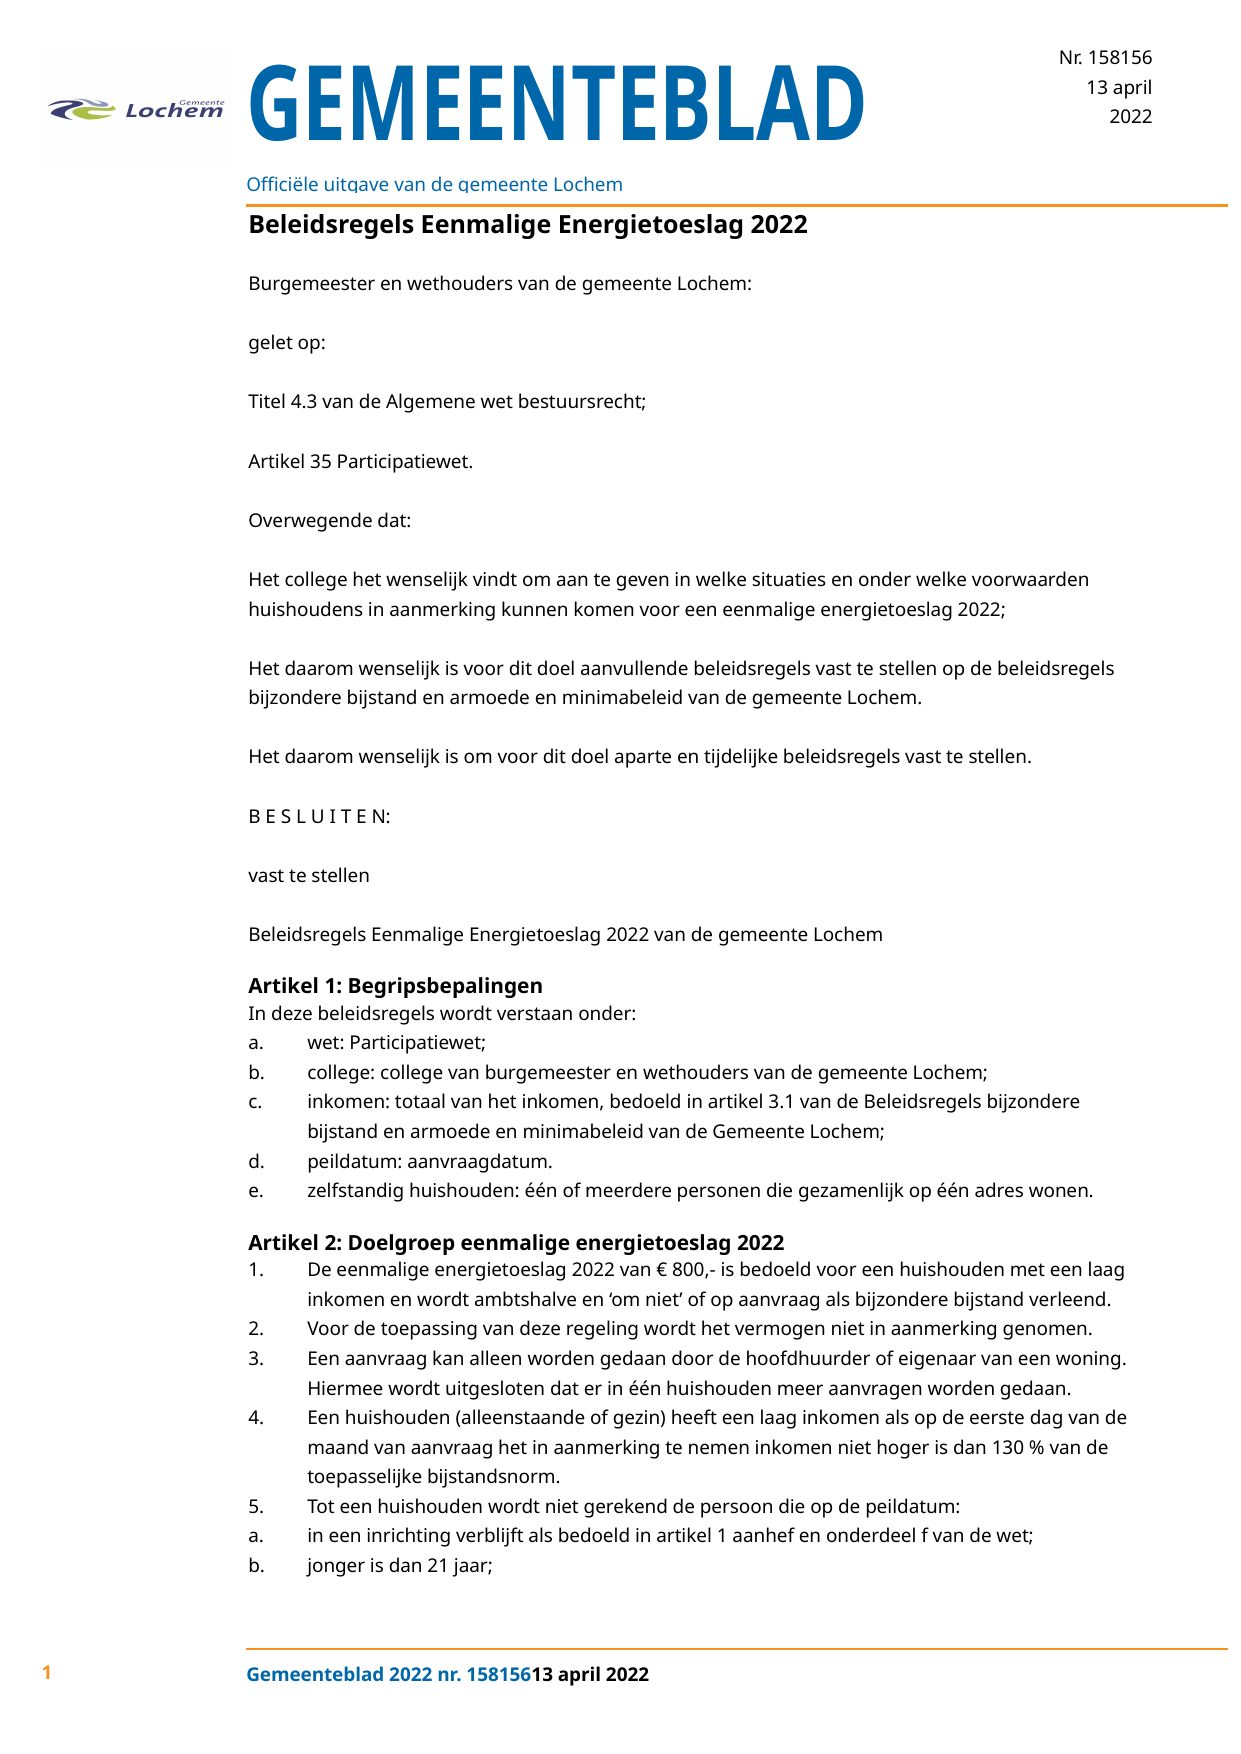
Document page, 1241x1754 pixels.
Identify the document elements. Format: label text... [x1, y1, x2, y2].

picture [41, 47, 231, 172]
text vast te stellen [248, 862, 1152, 888]
list peildatum: aanvraagdatum. [248, 1148, 1152, 1174]
list Voor de toepassing van deze regeling wordt het vermogen niet in aanmerking genomen. [248, 1316, 1152, 1341]
text In deze beleidsregels wordt verstaan onder: [248, 1000, 1152, 1026]
list Een aanvraag kan alleen worden gedaan door de hoofdhuurder of eigenaar van een woning. Hiermee wordt uitgesloten dat er in één huishouden meer aanvragen worden gedaan. [248, 1345, 1152, 1400]
list Een huishouden (alleenstaande of gezin) heeft een laag inkomen als op de eerste dag van de maand van aanvraag het in aanmerking te nemen inkomen niet hoger is dan 130 % van de toepasselijke bijstandsnorm. [248, 1404, 1152, 1489]
text Het daarom wenselijk is om voor dit doel aparte en tijdelijke beleidsregels vast te stellen. [248, 744, 1152, 769]
text B E S L U I T E N: [248, 803, 1152, 828]
text Het daarom wenselijk is voor dit doel aanvullende beleidsregels vast te stellen op de beleidsregels bijzondere bijstand en armoede en minimabeleid van de gemeente Lochem. [248, 655, 1152, 710]
list De eenmalige energietoeslag 2022 van € 800,- is bedoeld voor een huishouden met een laag inkomen en wordt ambtshalve en ‘om niet’ of op aanvraag als bijzondere bijstand verleend. [248, 1256, 1152, 1312]
text Het college het wenselijk vindt om aan te geven in welke situaties en onder welke voorwaarden huishoudens in aanmerking kunnen komen voor een eenmalige energietoeslag 2022; [248, 566, 1152, 621]
text Artikel 35 Participatiewet. [248, 448, 1152, 473]
list wet: Participatiewet; [248, 1029, 1152, 1055]
list college: college van burgemeester en wethouders van de gemeente Lochem; [248, 1059, 1152, 1085]
text Beleidsregels Eenmalige Energietoeslag 2022 [248, 207, 1152, 241]
text Artikel 1: Begripsbepalingen [248, 972, 1152, 1000]
list jonger is dan 21 jaar; [248, 1552, 1152, 1578]
text Beleidsregels Eenmalige Energietoeslag 2022 van de gemeente Lochem [248, 921, 1152, 947]
text Titel 4.3 van de Algemene wet bestuursrecht; [248, 389, 1152, 414]
text Burgemeester en wethouders van de gemeente Lochem: [248, 270, 1152, 296]
text Artikel 2: Doelgroep eenmalige energietoeslag 2022 [248, 1228, 1152, 1256]
text Overwegende dat: [248, 507, 1152, 533]
list zelfstandig huishouden: één of meerdere personen die gezamenlijk op één adres wonen. [248, 1177, 1152, 1203]
list Tot een huishouden wordt niet gerekend de persoon die op de peildatum: [248, 1493, 1152, 1519]
text gelet op: [248, 329, 1152, 355]
list in een inrichting verblijft als bedoeld in artikel 1 aanhef en onderdeel f van de wet; [248, 1523, 1152, 1548]
list inkomen: totaal van het inkomen, bedoeld in artikel 3.1 van de Beleidsregels bijzondere bijstand en armoede en minimabeleid van de Gemeente Lochem; [248, 1089, 1152, 1144]
